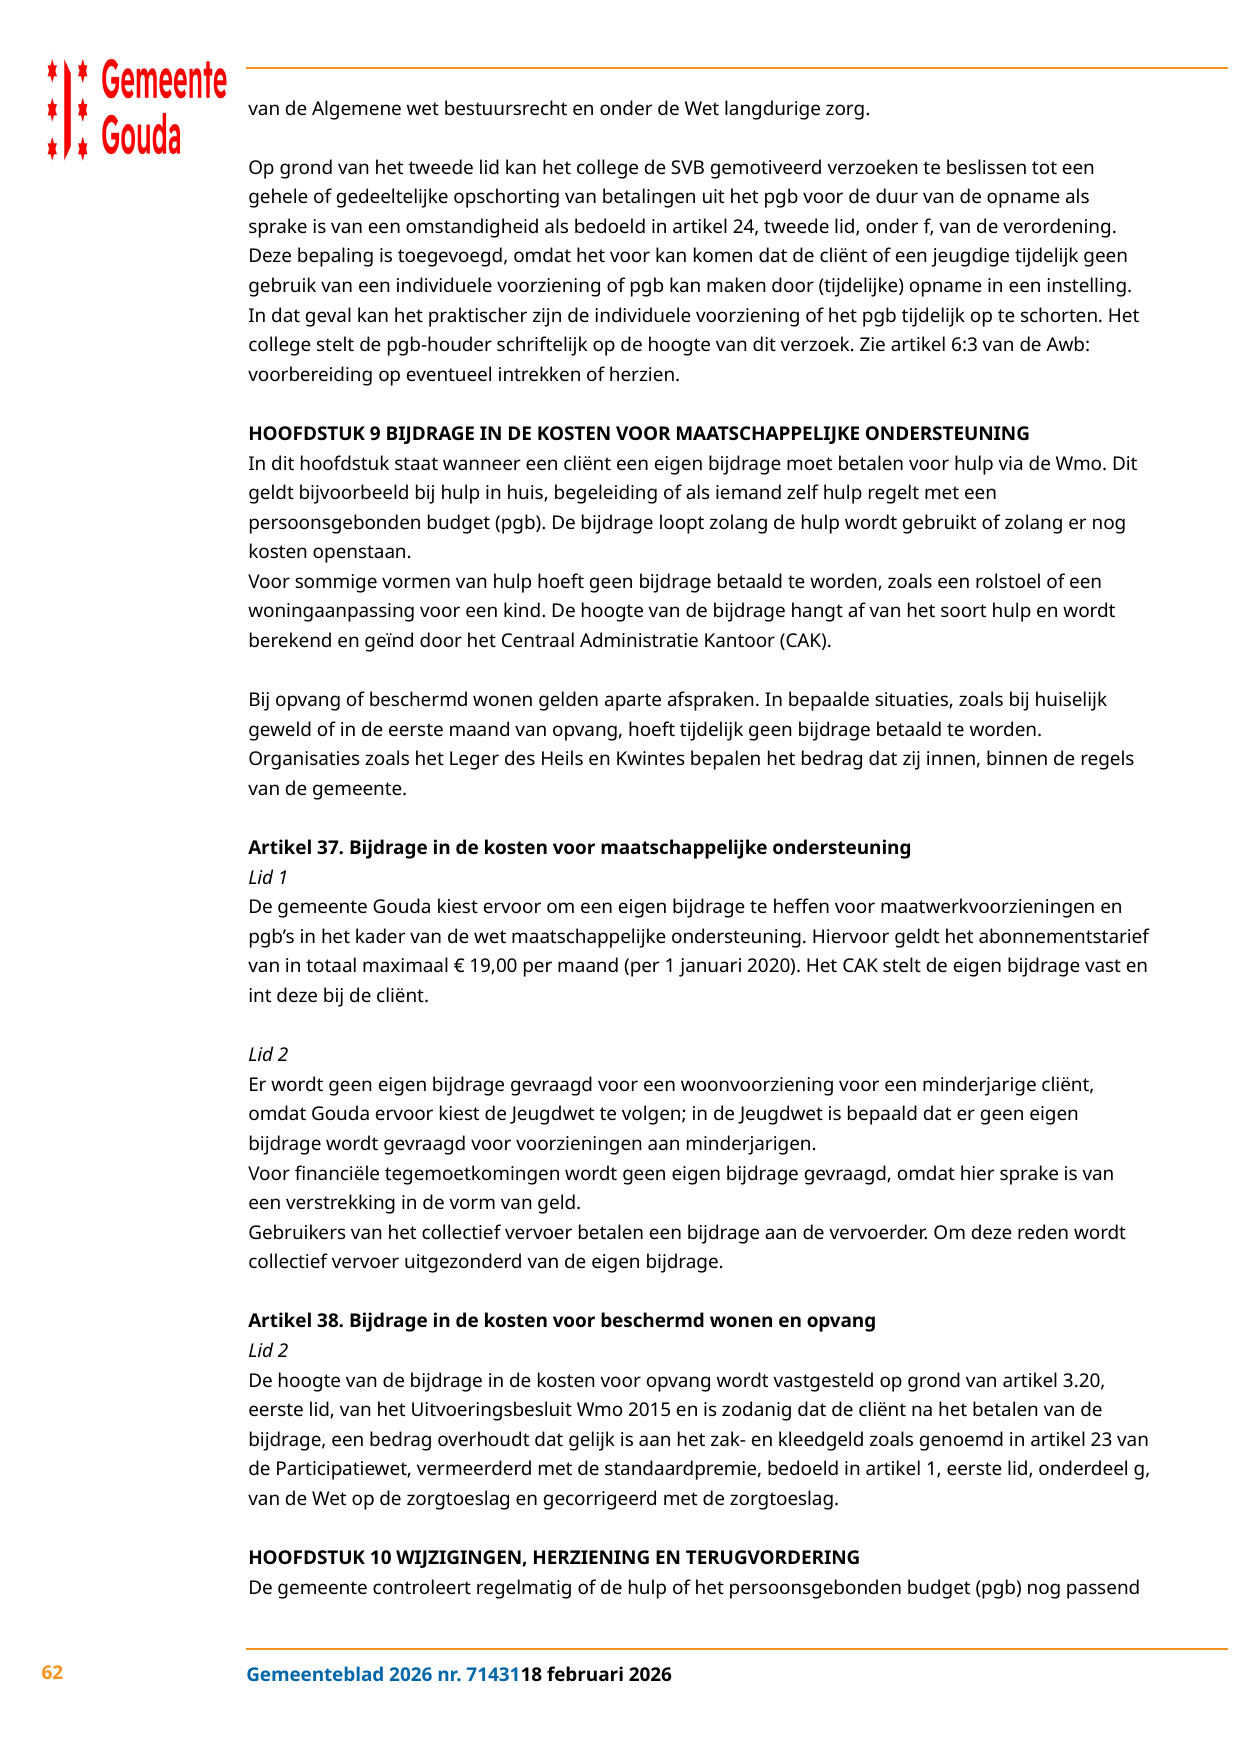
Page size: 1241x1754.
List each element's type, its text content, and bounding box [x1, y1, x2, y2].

text De gemeente Gouda kiest ervoor om een eigen bijdrage te heffen voor maatwerkvoorzieningen en pgb’s in het kader van de wet maatschappelijke ondersteuning. Hiervoor geldt het abonnementstarief van in totaal maximaal € 19,00 per maand (per 1 januari 2020). Het CAK stelt de eigen bijdrage vast en int deze bij de cliënt. [248, 893, 1152, 1008]
text van de Algemene wet bestuursrecht en onder de Wet langdurige zorg. [248, 95, 1152, 121]
text HOOFDSTUK 10 WIJZIGINGEN, HERZIENING EN TERUGVORDERING [248, 1544, 1152, 1570]
text De hoogte van de bijdrage in de kosten voor opvang wordt vastgesteld op grond van artikel 3.20, eerste lid, van het Uitvoeringsbesluit Wmo 2015 en is zodanig dat de cliënt na het betalen van de bijdrage, een bedrag overhoudt dat gelijk is aan het zak- en kleedgeld zoals genoemd in artikel 23 van de Participatiewet, vermeerderd met de standaardpremie, bedoeld in artikel 1, eerste lid, onderdeel g, van de Wet op de zorgtoeslag en gecorrigeerd met de zorgtoeslag. [248, 1367, 1152, 1511]
text Lid 1 [248, 864, 1152, 890]
text Gebruikers van het collectief vervoer betalen een bijdrage aan de vervoerder. Om deze reden wordt collectief vervoer uitgezonderd van de eigen bijdrage. [248, 1219, 1152, 1274]
text Artikel 37. Bijdrage in de kosten voor maatschappelijke ondersteuning [248, 834, 1152, 860]
text Artikel 38. Bijdrage in de kosten voor beschermd wonen en opvang [248, 1308, 1152, 1333]
text De gemeente controleert regelmatig of de hulp of het persoonsgebonden budget (pgb) nog passend [248, 1574, 1152, 1600]
text In dit hoofdstuk staat wanneer een cliënt een eigen bijdrage moet betalen voor hulp via de Wmo. Dit geldt bijvoorbeeld bij hulp in huis, begeleiding of als iemand zelf hulp regelt met een persoonsgebonden budget (pgb). De bijdrage loopt zolang de hulp wordt gebruikt of zolang er nog kosten openstaan. [248, 450, 1152, 564]
picture [41, 47, 231, 172]
text Lid 2 [248, 1337, 1152, 1363]
text Er wordt geen eigen bijdrage gevraagd voor een woonvoorziening voor een minderjarige cliënt, omdat Gouda ervoor kiest de Jeugdwet te volgen; in de Jeugdwet is bepaald dat er geen eigen bijdrage wordt gevraagd voor voorzieningen aan minderjarigen. [248, 1071, 1152, 1156]
text Bij opvang of beschermd wonen gelden aparte afspraken. In bepaalde situaties, zoals bij huiselijk geweld of in de eerste maand van opvang, hoeft tijdelijk geen bijdrage betaald te worden. Organisaties zoals het Leger des Heils en Kwintes bepalen het bedrag dat zij innen, binnen de regels van de gemeente. [248, 686, 1152, 801]
text Voor financiële tegemoetkomingen wordt geen eigen bijdrage gevraagd, omdat hier sprake is van een verstrekking in de vorm van geld. [248, 1160, 1152, 1215]
text HOOFDSTUK 9 BIJDRAGE IN DE KOSTEN VOOR MAATSCHAPPELIJKE ONDERSTEUNING [248, 420, 1152, 446]
text Op grond van het tweede lid kan het college de SVB gemotiveerd verzoeken te beslissen tot een gehele of gedeeltelijke opschorting van betalingen uit het pgb voor de duur van de opname als sprake is van een omstandigheid als bedoeld in artikel 24, tweede lid, onder f, van de verordening. Deze bepaling is toegevoegd, omdat het voor kan komen dat de cliënt of een jeugdige tijdelijk geen gebruik van een individuele voorziening of pgb kan maken door (tijdelijke) opname in een instelling. In dat geval kan het praktischer zijn de individuele voorziening of het pgb tijdelijk op te schorten. Het college stelt de pgb-houder schriftelijk op de hoogte van dit verzoek. Zie artikel 6:3 van de Awb: voorbereiding op eventueel intrekken of herzien. [248, 154, 1152, 387]
text Lid 2 [248, 1041, 1152, 1067]
text Voor sommige vormen van hulp hoeft geen bijdrage betaald te worden, zoals een rolstoel of een woningaanpassing voor een kind. De hoogte van de bijdrage hangt af van het soort hulp en wordt berekend en geïnd door het Centraal Administratie Kantoor (CAK). [248, 568, 1152, 653]
